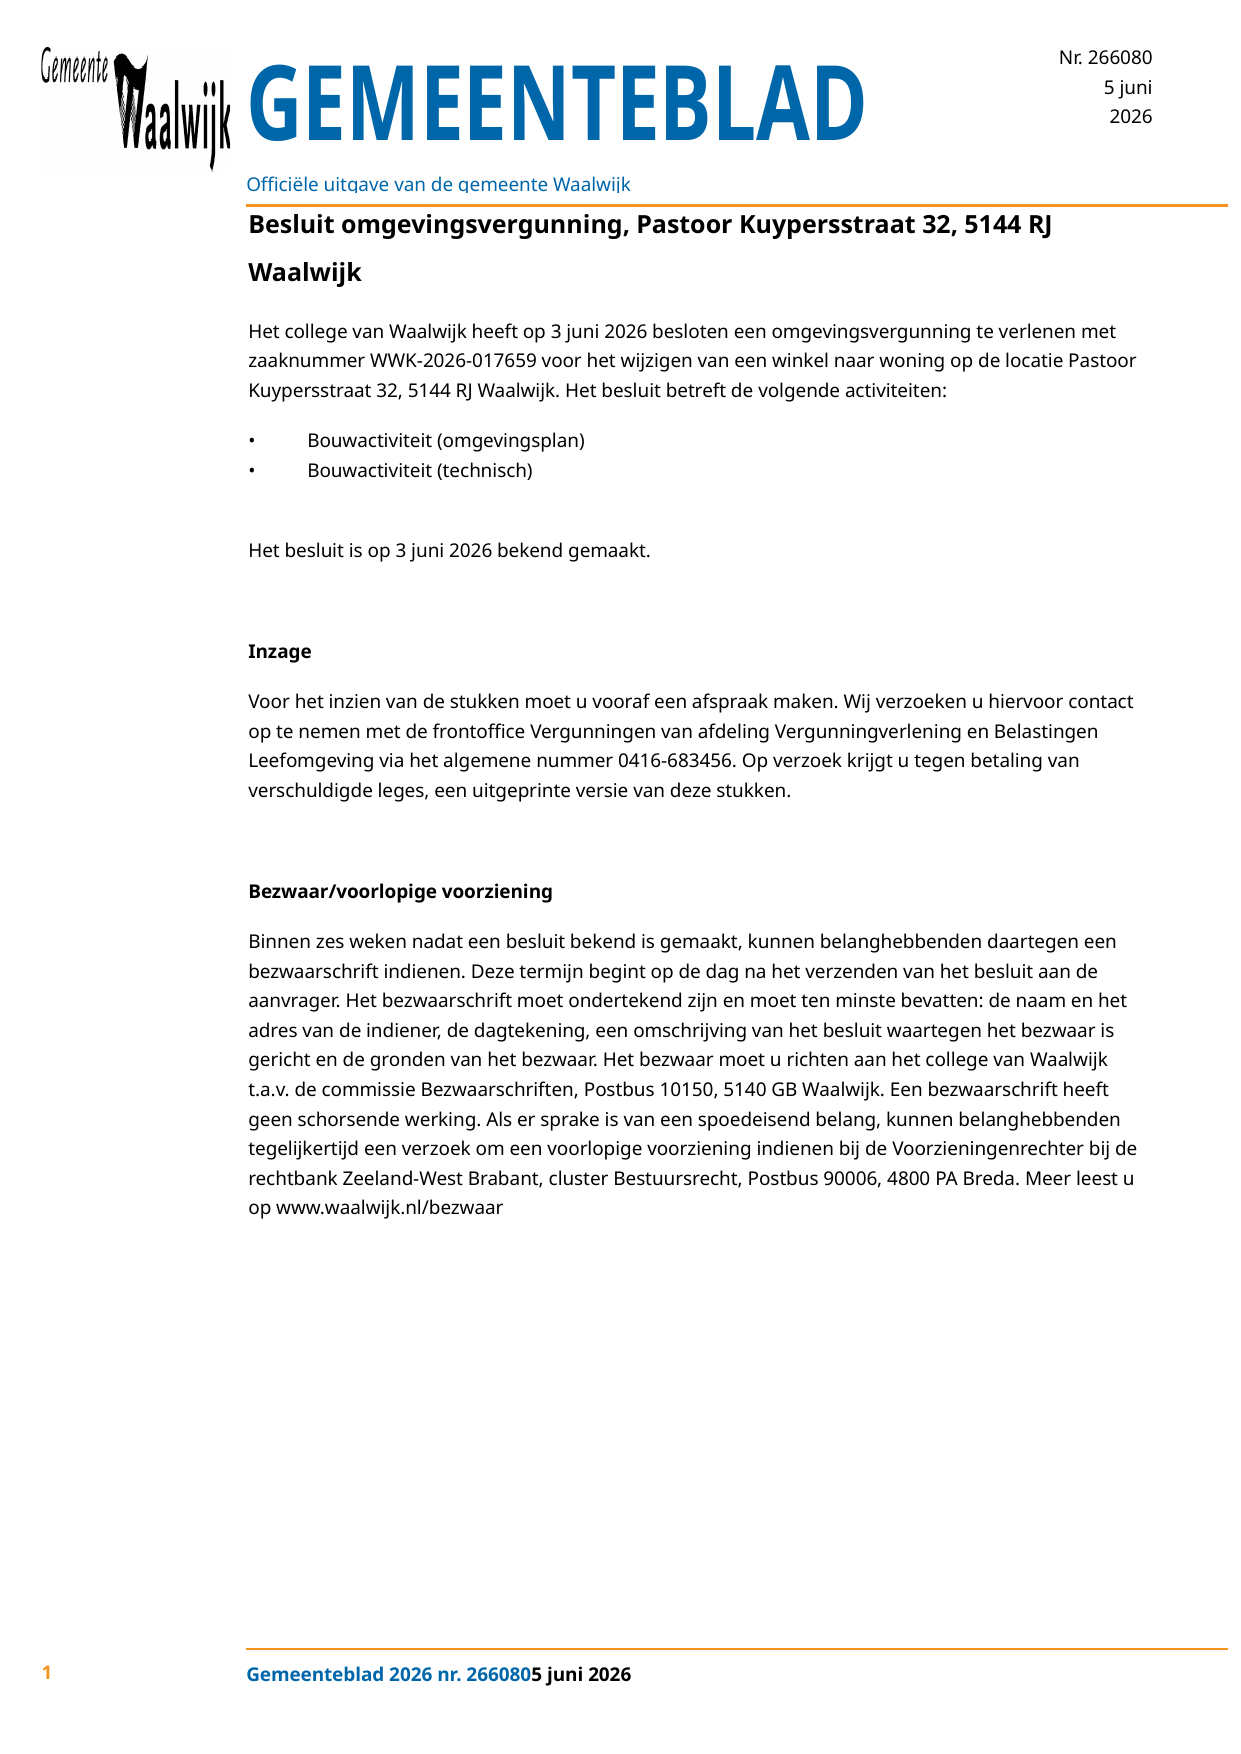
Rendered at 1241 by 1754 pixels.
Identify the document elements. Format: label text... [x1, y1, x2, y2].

text Het besluit is op 3 juni 2026 bekend gemaakt. [248, 537, 1152, 563]
text Bezwaar/voorlopige voorziening [248, 878, 1152, 904]
picture [41, 47, 231, 172]
text Het college van Waalwijk heeft op 3 juni 2026 besloten een omgevingsvergunning te verlenen met zaaknummer WWK-2026-017659 voor het wijzigen van een winkel naar woning op de locatie Pastoor Kuypersstraat 32, 5144 RJ Waalwijk. Het besluit betreft de volgende activiteiten: [248, 318, 1152, 403]
text Inzage [248, 638, 1152, 664]
list Bouwactiviteit (technisch) [248, 457, 1152, 483]
text Besluit omgevingsvergunning, Pastoor Kuypersstraat 32, 5144 RJ Waalwijk [248, 207, 1152, 288]
list Bouwactiviteit (omgevingsplan) [248, 427, 1152, 453]
text Binnen zes weken nadat een besluit bekend is gemaakt, kunnen belanghebbenden daartegen een bezwaarschrift indienen. Deze termijn begint op de dag na het verzenden van het besluit aan de aanvrager. Het bezwaarschrift moet ondertekend zijn en moet ten minste bevatten: de naam en het adres van de indiener, de dagtekening, een omschrijving van het besluit waartegen het bezwaar is gericht en de gronden van het bezwaar. Het bezwaar moet u richten aan het college van Waalwijk t.a.v. de commissie Bezwaarschriften, Postbus 10150, 5140 GB Waalwijk. Een bezwaarschrift heeft geen schorsende werking. Als er sprake is van een spoedeisend belang, kunnen belanghebbenden tegelijkertijd een verzoek om een voorlopige voorziening indienen bij de Voorzieningenrechter bij de rechtbank Zeeland-West Brabant, cluster Bestuursrecht, Postbus 90006, 4800 PA Breda. Meer leest u op www.waalwijk.nl/bezwaar [248, 928, 1152, 1220]
text Voor het inzien van de stukken moet u vooraf een afspraak maken. Wij verzoeken u hiervoor contact op te nemen met de frontoffice Vergunningen van afdeling Vergunningverlening en Belastingen Leefomgeving via het algemene nummer 0416-683456. Op verzoek krijgt u tegen betaling van verschuldigde leges, een uitgeprinte versie van deze stukken. [248, 688, 1152, 803]
